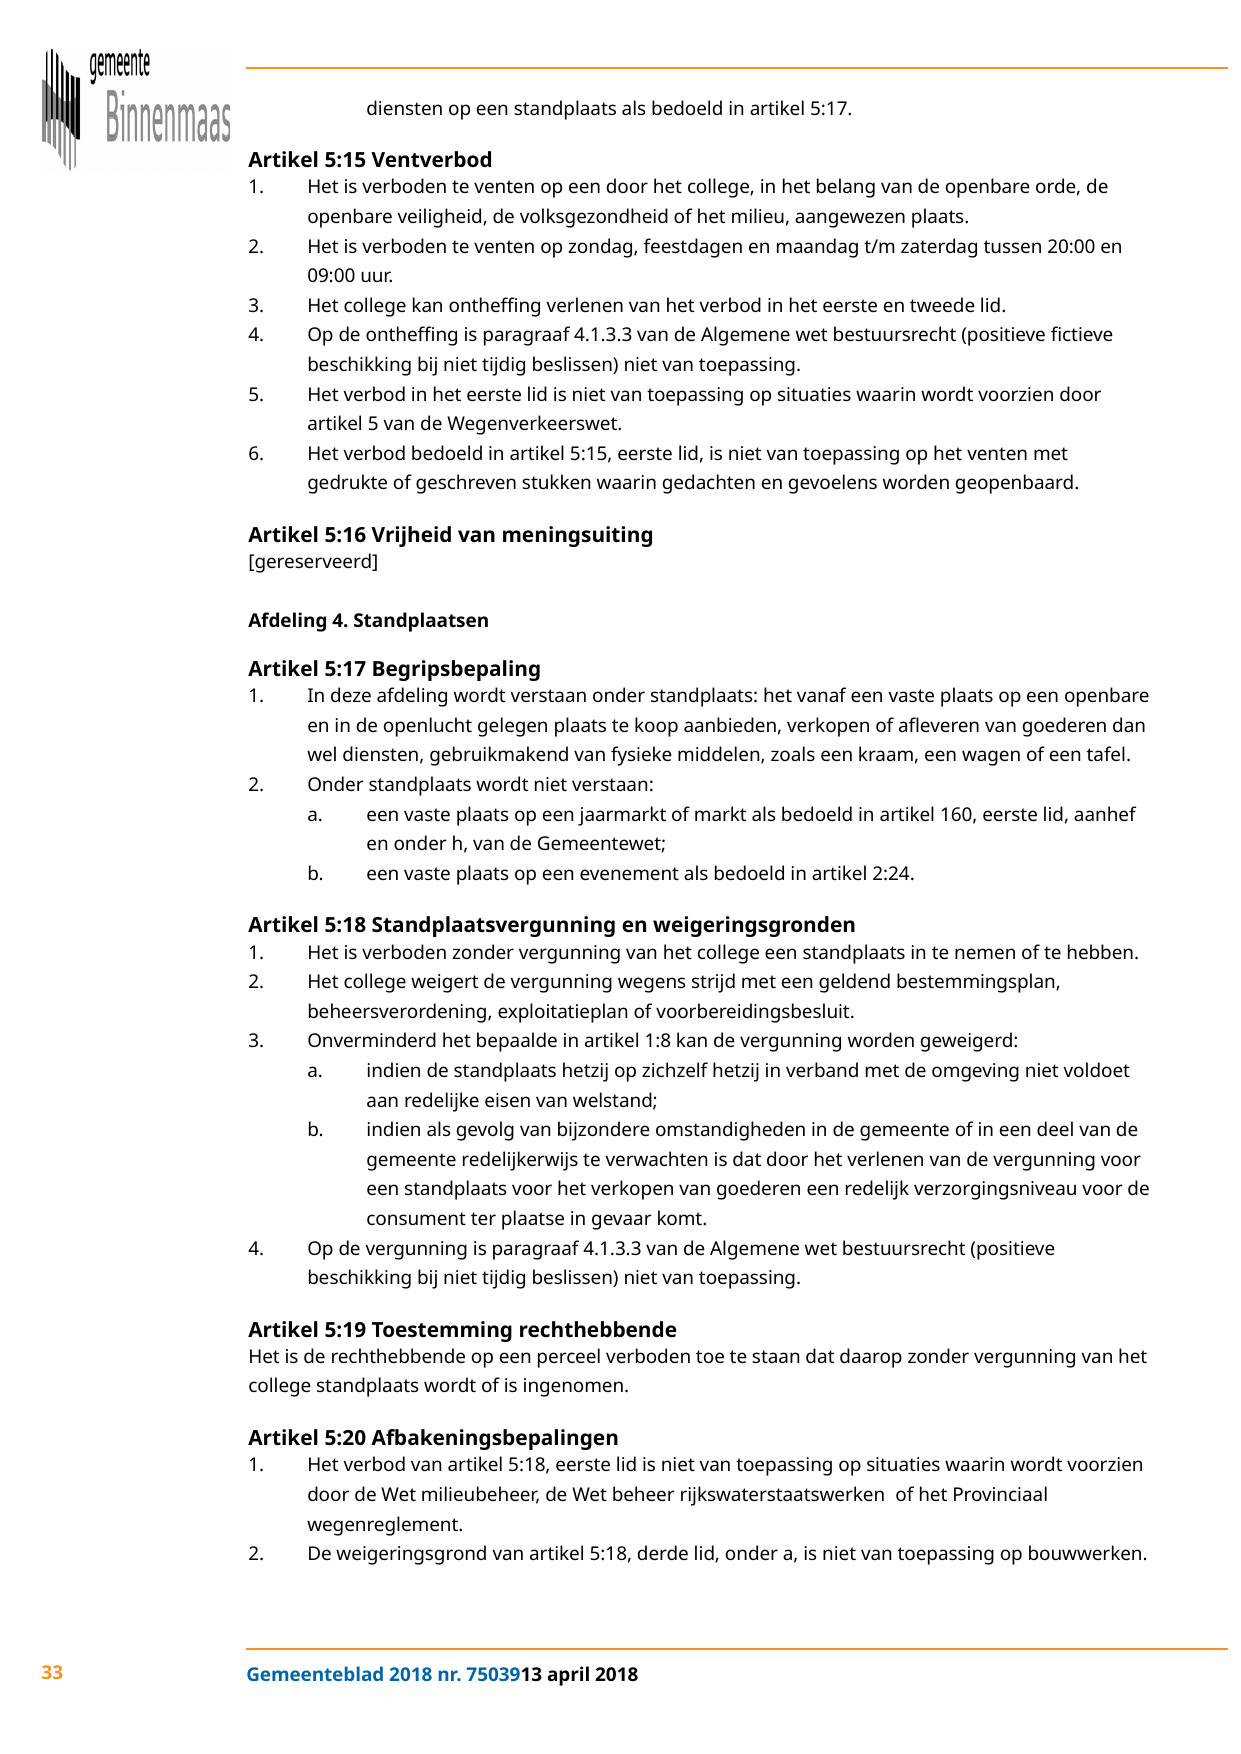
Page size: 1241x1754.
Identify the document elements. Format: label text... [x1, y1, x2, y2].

text Artikel 5:16 Vrijheid van meningsuiting [248, 520, 1152, 548]
list diensten op een standplaats als bedoeld in artikel 5:17. [307, 95, 1152, 121]
list De weigeringsgrond van artikel 5:18, derde lid, onder a, is niet van toepassing op bouwwerken. [248, 1540, 1152, 1566]
text Artikel 5:20 Afbakeningsbepalingen [248, 1423, 1152, 1452]
list Op de ontheffing is paragraaf 4.1.3.3 van de Algemene wet bestuursrecht (positieve fictieve beschikking bij niet tijdig beslissen) niet van toepassing. [248, 322, 1152, 377]
list een vaste plaats op een evenement als bedoeld in artikel 2:24. [307, 860, 1152, 886]
list Het verbod bedoeld in artikel 5:15, eerste lid, is niet van toepassing op het venten met gedrukte of geschreven stukken waarin gedachten en gevoelens worden geopenbaard. [248, 440, 1152, 495]
picture [41, 47, 231, 172]
list een vaste plaats op een jaarmarkt of markt als bedoeld in artikel 160, eerste lid, aanhef en onder h, van de Gemeentewet; [307, 801, 1152, 856]
text Het is de rechthebbende op een perceel verboden toe te staan dat daarop zonder vergunning van het college standplaats wordt of is ingenomen. [248, 1343, 1152, 1398]
list Het is verboden zonder vergunning van het college een standplaats in te nemen of te hebben. [248, 939, 1152, 964]
text Artikel 5:18 Standplaatsvergunning en weigeringsgronden [248, 910, 1152, 939]
text Artikel 5:15 Ventverbod [248, 145, 1152, 174]
list Het verbod van artikel 5:18, eerste lid is niet van toepassing op situaties waarin wordt voorzien door de Wet milieubeheer, de Wet beheer rijkswaterstaatswerken of het Provinciaal wegenreglement. [248, 1452, 1152, 1536]
list Onverminderd het bepaalde in artikel 1:8 kan de vergunning worden geweigerd: [248, 1028, 1152, 1053]
list Het is verboden te venten op zondag, feestdagen en maandag t/m zaterdag tussen 20:00 en 09:00 uur. [248, 233, 1152, 288]
text Artikel 5:19 Toestemming rechthebbende [248, 1315, 1152, 1343]
list In deze afdeling wordt verstaan onder standplaats: het vanaf een vaste plaats op een openbare en in de openlucht gelegen plaats te koop aanbieden, verkopen of afleveren van goederen dan wel diensten, gebruikmakend van fysieke middelen, zoals een kraam, een wagen of een tafel. [248, 682, 1152, 767]
list Het verbod in het eerste lid is niet van toepassing op situaties waarin wordt voorzien door artikel 5 van de Wegenverkeerswet. [248, 381, 1152, 436]
text [gereserveerd] [248, 548, 1152, 574]
text Afdeling 4. Standplaatsen [248, 607, 1152, 633]
list indien als gevolg van bijzondere omstandigheden in de gemeente of in een deel van de gemeente redelijkerwijs te verwachten is dat door het verlenen van de vergunning voor een standplaats voor het verkopen van goederen een redelijk verzorgingsniveau voor de consument ter plaatse in gevaar komt. [307, 1116, 1152, 1231]
list Op de vergunning is paragraaf 4.1.3.3 van de Algemene wet bestuursrecht (positieve beschikking bij niet tijdig beslissen) niet van toepassing. [248, 1235, 1152, 1290]
text Artikel 5:17 Begripsbepaling [248, 654, 1152, 682]
list Onder standplaats wordt niet verstaan: [248, 771, 1152, 797]
list Het college kan ontheffing verlenen van het verbod in het eerste en tweede lid. [248, 292, 1152, 318]
list Het is verboden te venten op een door het college, in het belang van de openbare orde, de openbare veiligheid, de volksgezondheid of het milieu, aangewezen plaats. [248, 174, 1152, 229]
list Het college weigert de vergunning wegens strijd met een geldend bestemmingsplan, beheersverordening, exploitatieplan of voorbereidingsbesluit. [248, 968, 1152, 1024]
list indien de standplaats hetzij op zichzelf hetzij in verband met de omgeving niet voldoet aan redelijke eisen van welstand; [307, 1057, 1152, 1112]
